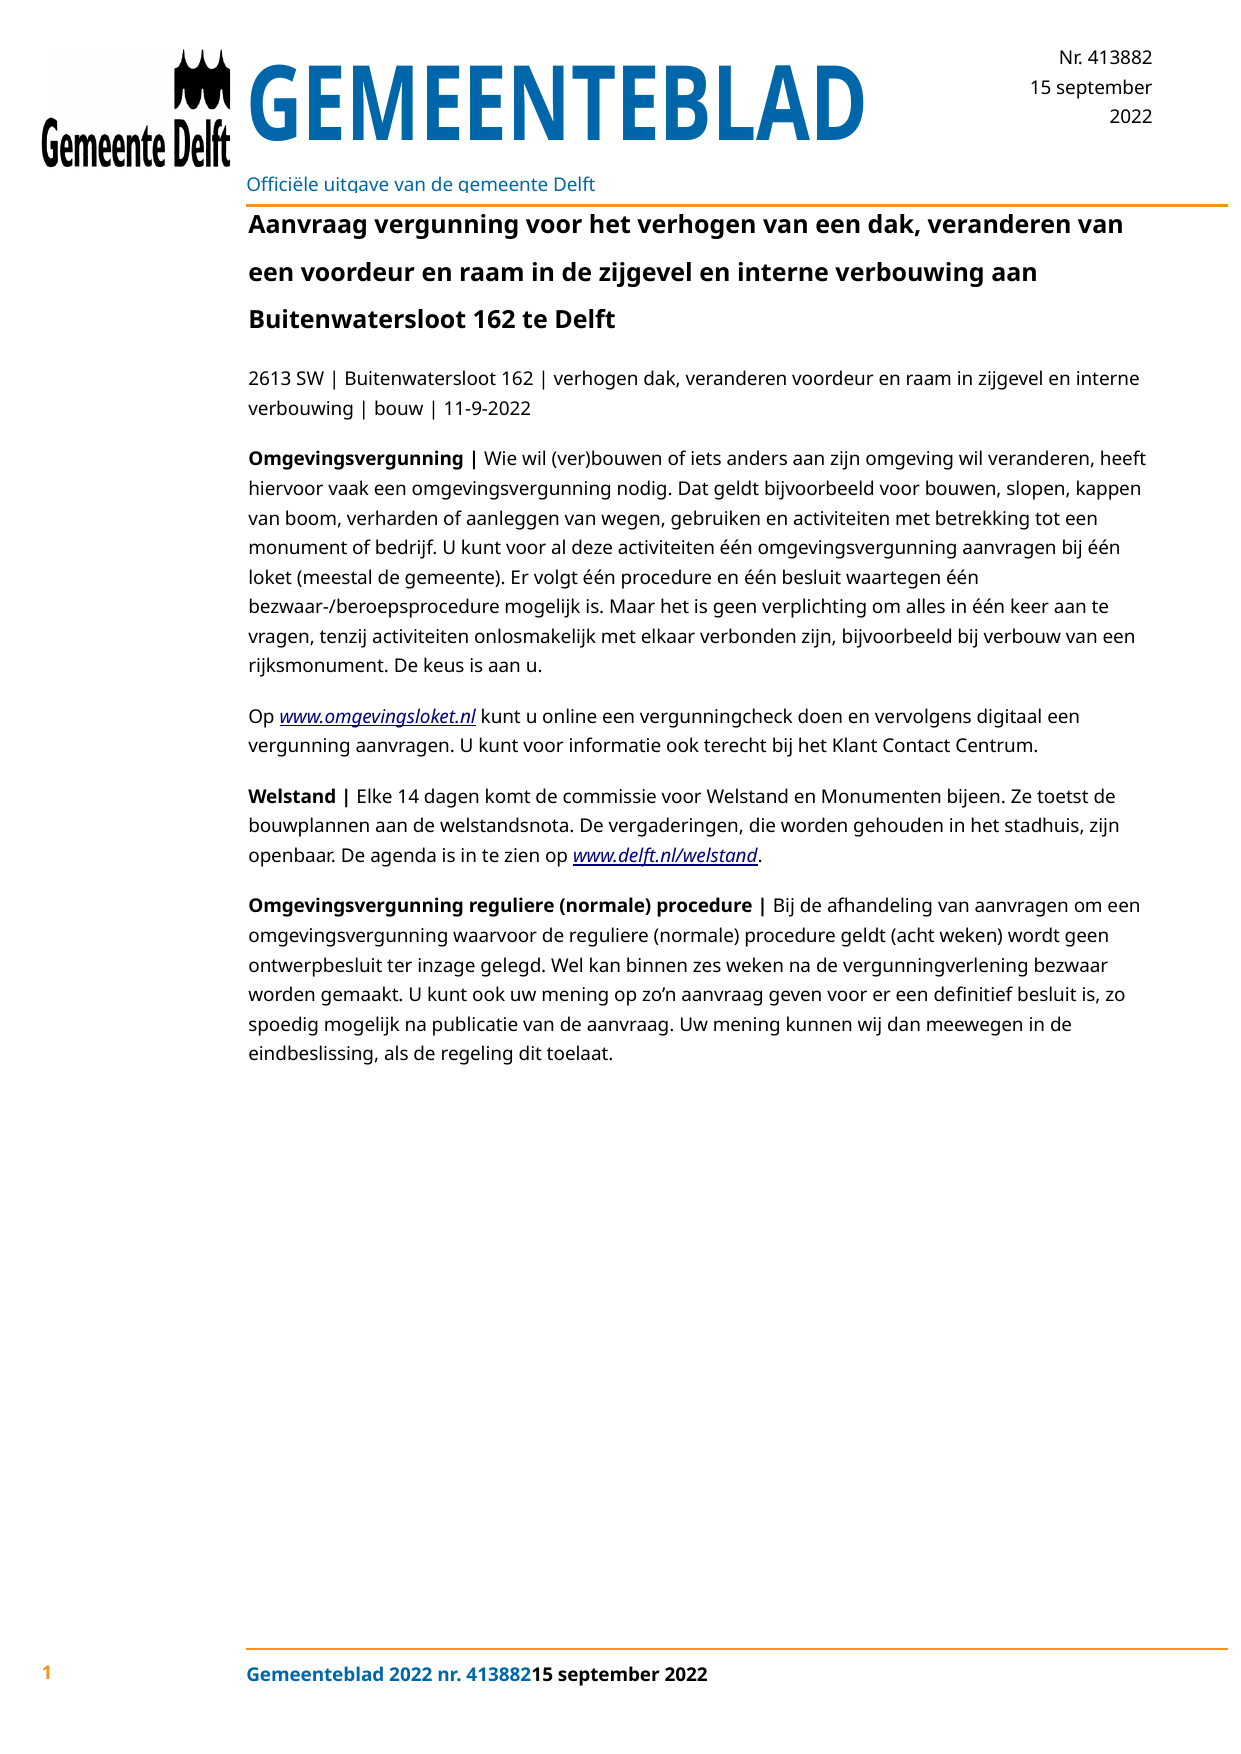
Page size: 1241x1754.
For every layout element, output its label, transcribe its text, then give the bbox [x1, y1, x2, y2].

text Op www.omgevingsloket.nl kunt u online een vergunningcheck doen en vervolgens digitaal een vergunning aanvragen. U kunt voor informatie ook terecht bij het Klant Contact Centrum. [248, 703, 1152, 758]
text Omgevingsvergunning reguliere (normale) procedure | Bij de afhandeling van aanvragen om een omgevingsvergunning waarvoor de reguliere (normale) procedure geldt (acht weken) wordt geen ontwerpbesluit ter inzage gelegd. Wel kan binnen zes weken na de vergunningverlening bezwaar worden gemaakt. U kunt ook uw mening op zo’n aanvraag geven voor er een definitief besluit is, zo spoedig mogelijk na publicatie van de aanvraag. Uw mening kunnen wij dan meewegen in de eindbeslissing, als de regeling dit toelaat. [248, 893, 1152, 1066]
text Omgevingsvergunning | Wie wil (ver)bouwen of iets anders aan zijn omgeving wil veranderen, heeft hiervoor vaak een omgevingsvergunning nodig. Dat geldt bijvoorbeeld voor bouwen, slopen, kappen van boom, verharden of aanleggen van wegen, gebruiken en activiteiten met betrekking tot een monument of bedrijf. U kunt voor al deze activiteiten één omgevingsvergunning aanvragen bij één loket (meestal de gemeente). Er volgt één procedure en één besluit waartegen één bezwaar-/beroepsprocedure mogelijk is. Maar het is geen verplichting om alles in één keer aan te vragen, tenzij activiteiten onlosmakelijk met elkaar verbonden zijn, bijvoorbeeld bij verbouw van een rijksmonument. De keus is aan u. [248, 446, 1152, 678]
picture [41, 47, 231, 172]
text 2613 SW | Buitenwatersloot 162 | verhogen dak, veranderen voordeur en raam in zijgevel en interne verbouwing | bouw | 11-9-2022 [248, 366, 1152, 421]
text Aanvraag vergunning voor het verhogen van een dak, veranderen van een voordeur en raam in de zijgevel en interne verbouwing aan Buitenwatersloot 162 te Delft [248, 207, 1152, 336]
text Welstand | Elke 14 dagen komt de commissie voor Welstand en Monumenten bijeen. Ze toetst de bouwplannen aan de welstandsnota. De vergaderingen, die worden gehouden in het stadhuis, zijn openbaar. De agenda is in te zien op www.delft.nl/welstand. [248, 783, 1152, 868]
